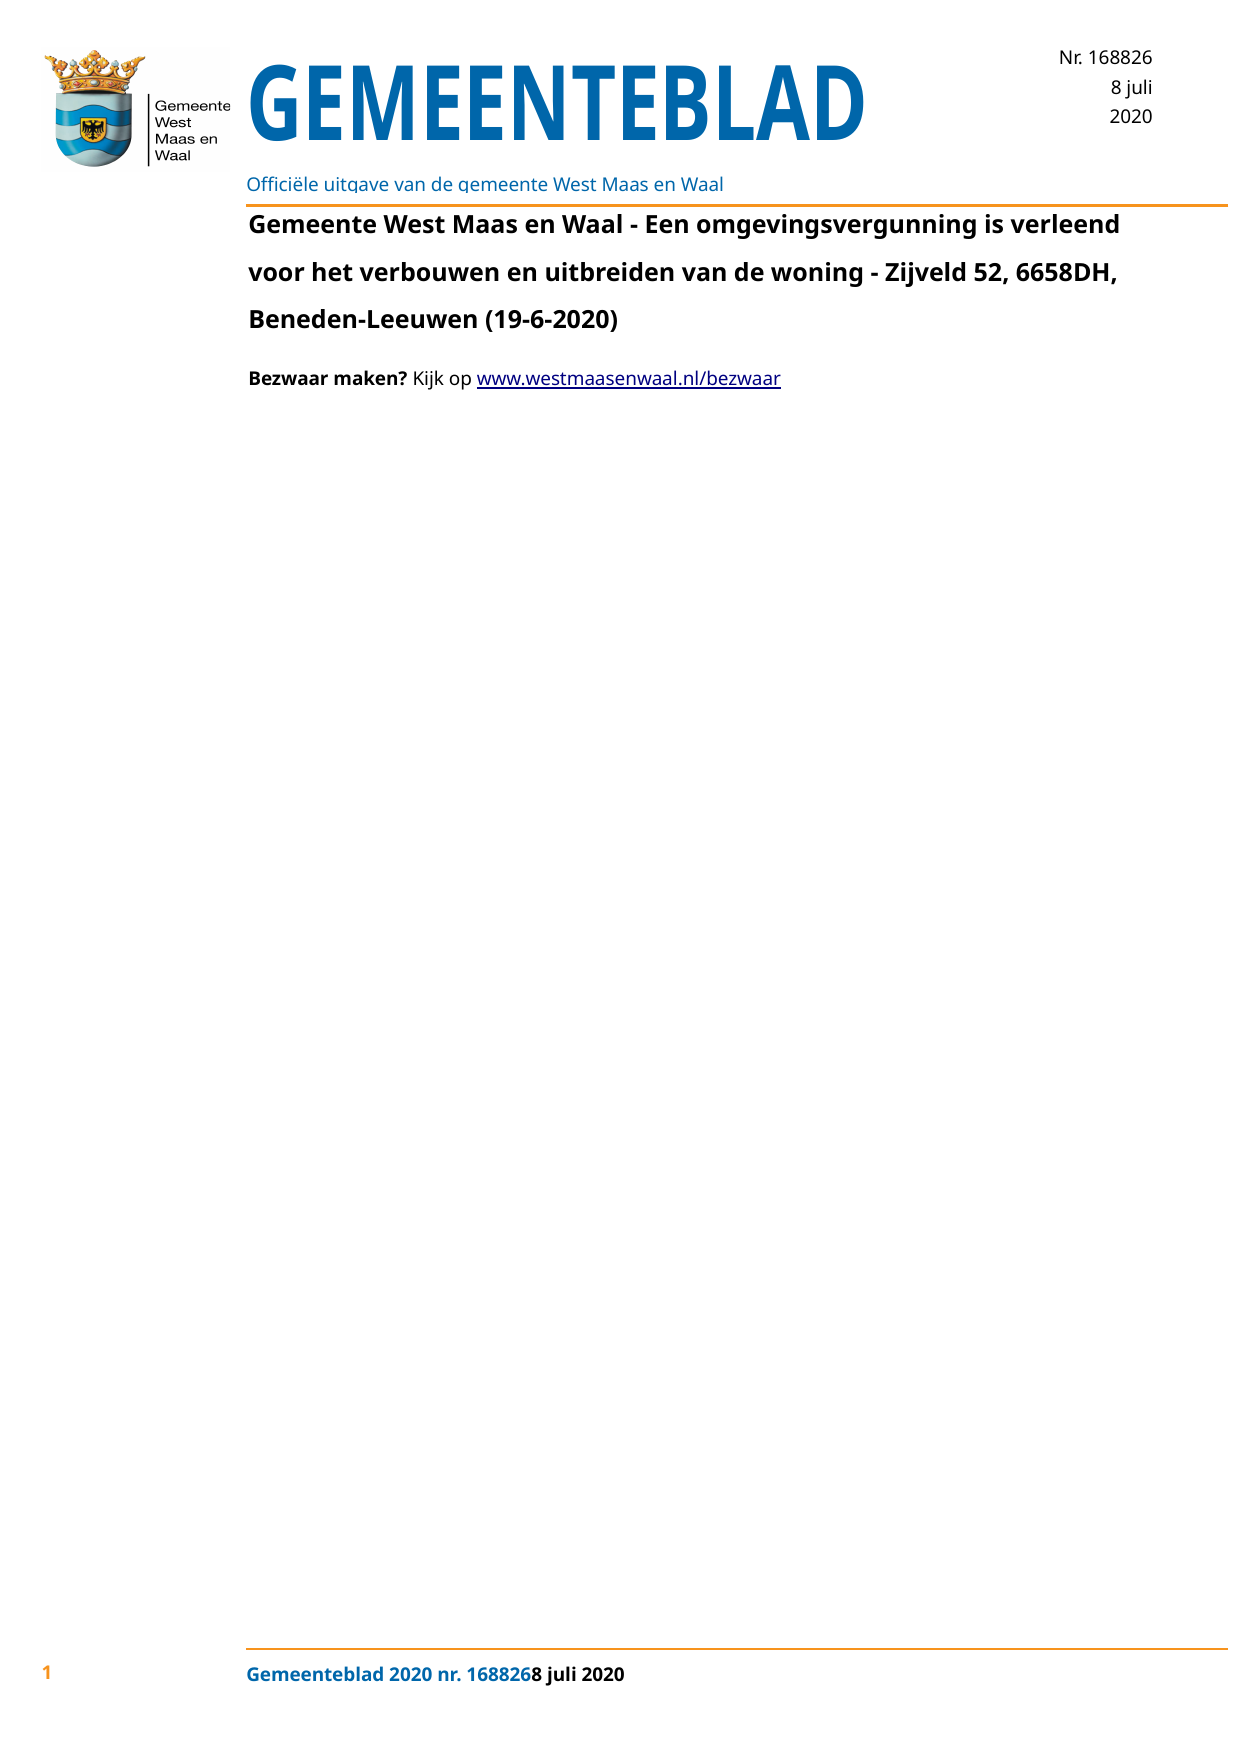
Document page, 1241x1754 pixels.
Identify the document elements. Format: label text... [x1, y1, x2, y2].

text Gemeente West Maas en Waal - Een omgevingsvergunning is verleend voor het verbouwen en uitbreiden van de woning - Zijveld 52, 6658DH, Beneden-Leeuwen (19-6-2020) [248, 207, 1152, 336]
text Bezwaar maken? Kijk op www.westmaasenwaal.nl/bezwaar [248, 366, 1152, 391]
picture [41, 47, 231, 172]
